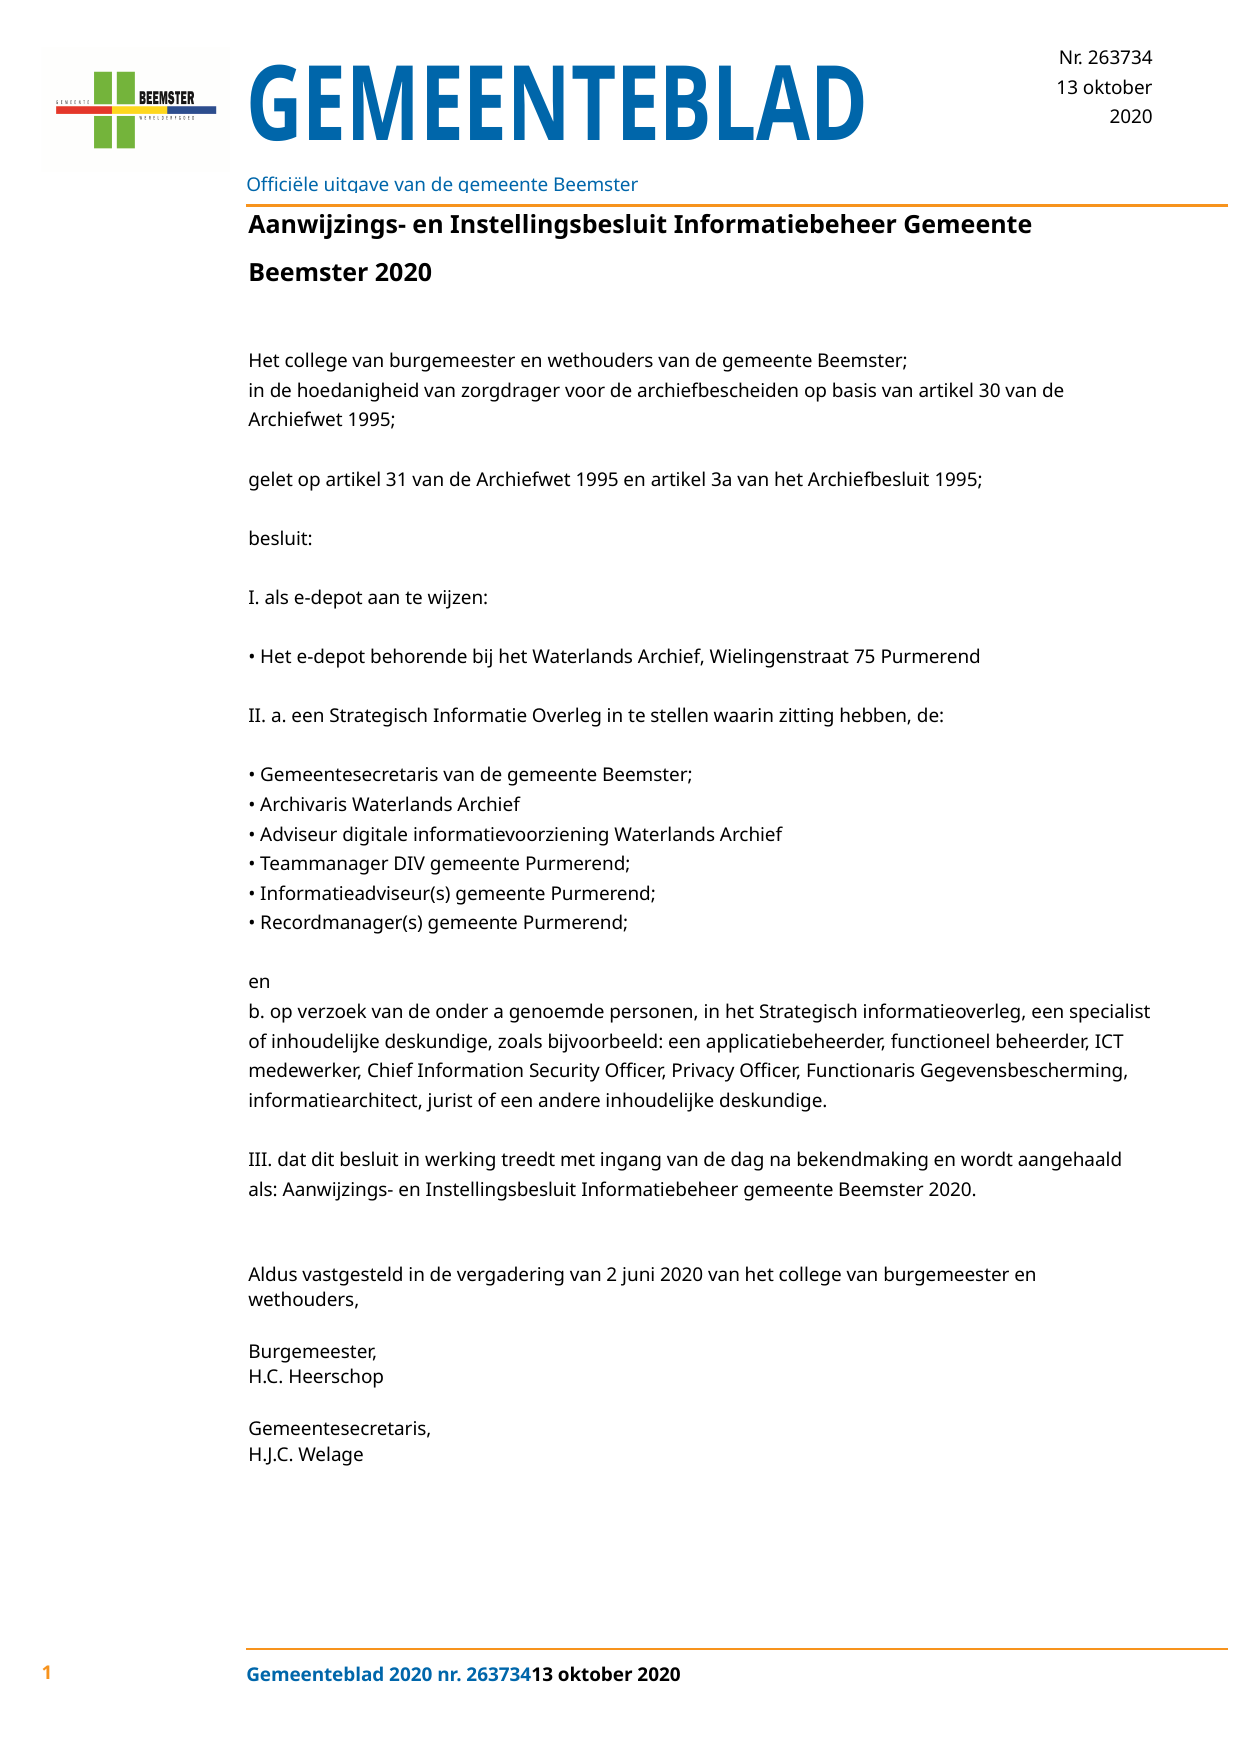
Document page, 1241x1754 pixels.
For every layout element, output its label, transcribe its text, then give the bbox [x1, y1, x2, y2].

text in de hoedanigheid van zorgdrager voor de archiefbescheiden op basis van artikel 30 van de Archiefwet 1995; [248, 377, 1152, 432]
text • Adviseur digitale informatievoorziening Waterlands Archief [248, 821, 1152, 847]
text H.C. Heerschop [248, 1364, 1152, 1389]
text • Recordmanager(s) gemeente Purmerend; [248, 909, 1152, 935]
text H.J.C. Welage [248, 1441, 1152, 1467]
text Gemeentesecretaris, [248, 1415, 1152, 1441]
picture [41, 47, 231, 172]
text besluit: [248, 525, 1152, 551]
text • Informatieadviseur(s) gemeente Purmerend; [248, 880, 1152, 906]
text Het college van burgemeester en wethouders van de gemeente Beemster; [248, 347, 1152, 373]
text I. als e-depot aan te wijzen: [248, 584, 1152, 610]
text • Teammanager DIV gemeente Purmerend; [248, 850, 1152, 876]
text Aanwijzings- en Instellingsbesluit Informatiebeheer Gemeente Beemster 2020 [248, 207, 1152, 288]
text b. op verzoek van de onder a genoemde personen, in het Strategisch informatieoverleg, een specialist of inhoudelijke deskundige, zoals bijvoorbeeld: een applicatiebeheerder, functioneel beheerder, ICT medewerker, Chief Information Security Officer, Privacy Officer, Functionaris Gegevensbescherming, informatiearchitect, jurist of een andere inhoudelijke deskundige. [248, 998, 1152, 1113]
text • Archivaris Waterlands Archief [248, 791, 1152, 817]
text • Gemeentesecretaris van de gemeente Beemster; [248, 762, 1152, 787]
text gelet op artikel 31 van de Archiefwet 1995 en artikel 3a van het Archiefbesluit 1995; [248, 466, 1152, 492]
text Aldus vastgesteld in de vergadering van 2 juni 2020 van het college van burgemeester en wethouders, [248, 1261, 1152, 1312]
text III. dat dit besluit in werking treedt met ingang van de dag na bekendmaking en wordt aangehaald als: Aanwijzings- en Instellingsbesluit Informatiebeheer gemeente Beemster 2020. [248, 1146, 1152, 1202]
text II. a. een Strategisch Informatie Overleg in te stellen waarin zitting hebben, de: [248, 702, 1152, 728]
text Burgemeester, [248, 1338, 1152, 1364]
text • Het e-depot behorende bij het Waterlands Archief, Wielingenstraat 75 Purmerend [248, 643, 1152, 669]
text en [248, 969, 1152, 994]
